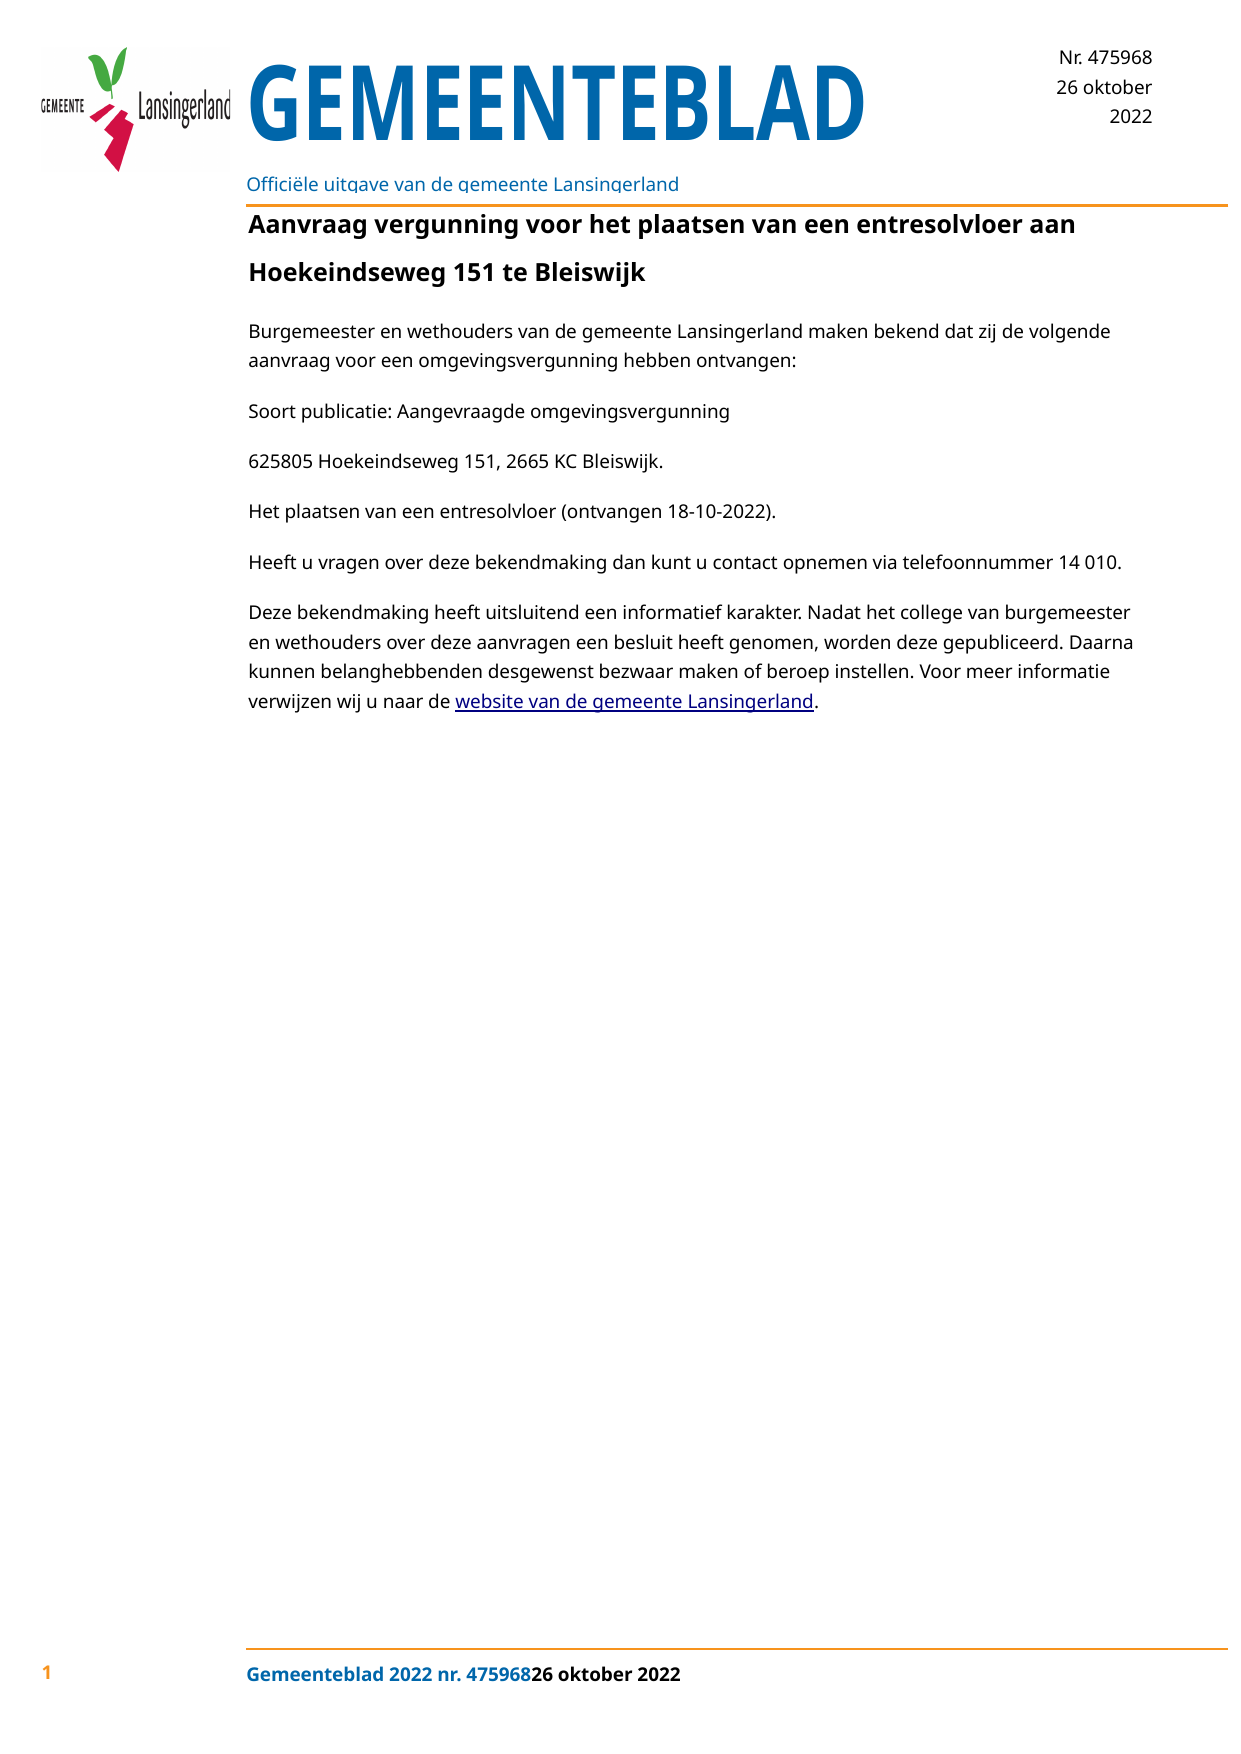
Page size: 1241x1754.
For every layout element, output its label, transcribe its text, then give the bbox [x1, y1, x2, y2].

text 625805 Hoekeindseweg 151, 2665 KC Bleiswijk. [248, 448, 1152, 474]
text Burgemeester en wethouders van de gemeente Lansingerland maken bekend dat zij de volgende aanvraag voor een omgevingsvergunning hebben ontvangen: [248, 318, 1152, 373]
text Heeft u vragen over deze bekendmaking dan kunt u contact opnemen via telefoonnummer 14 010. [248, 549, 1152, 575]
text Aanvraag vergunning voor het plaatsen van een entresolvloer aan Hoekeindseweg 151 te Bleiswijk [248, 207, 1152, 288]
text Het plaatsen van een entresolvloer (ontvangen 18-10-2022). [248, 499, 1152, 524]
text Soort publicatie: Aangevraagde omgevingsvergunning [248, 398, 1152, 424]
text Deze bekendmaking heeft uitsluitend een informatief karakter. Nadat het college van burgemeester en wethouders over deze aanvragen een besluit heeft genomen, worden deze gepubliceerd. Daarna kunnen belanghebbenden desgewenst bezwaar maken of beroep instellen. Voor meer informatie verwijzen wij u naar de website van de gemeente Lansingerland. [248, 599, 1152, 714]
picture [41, 47, 231, 172]
